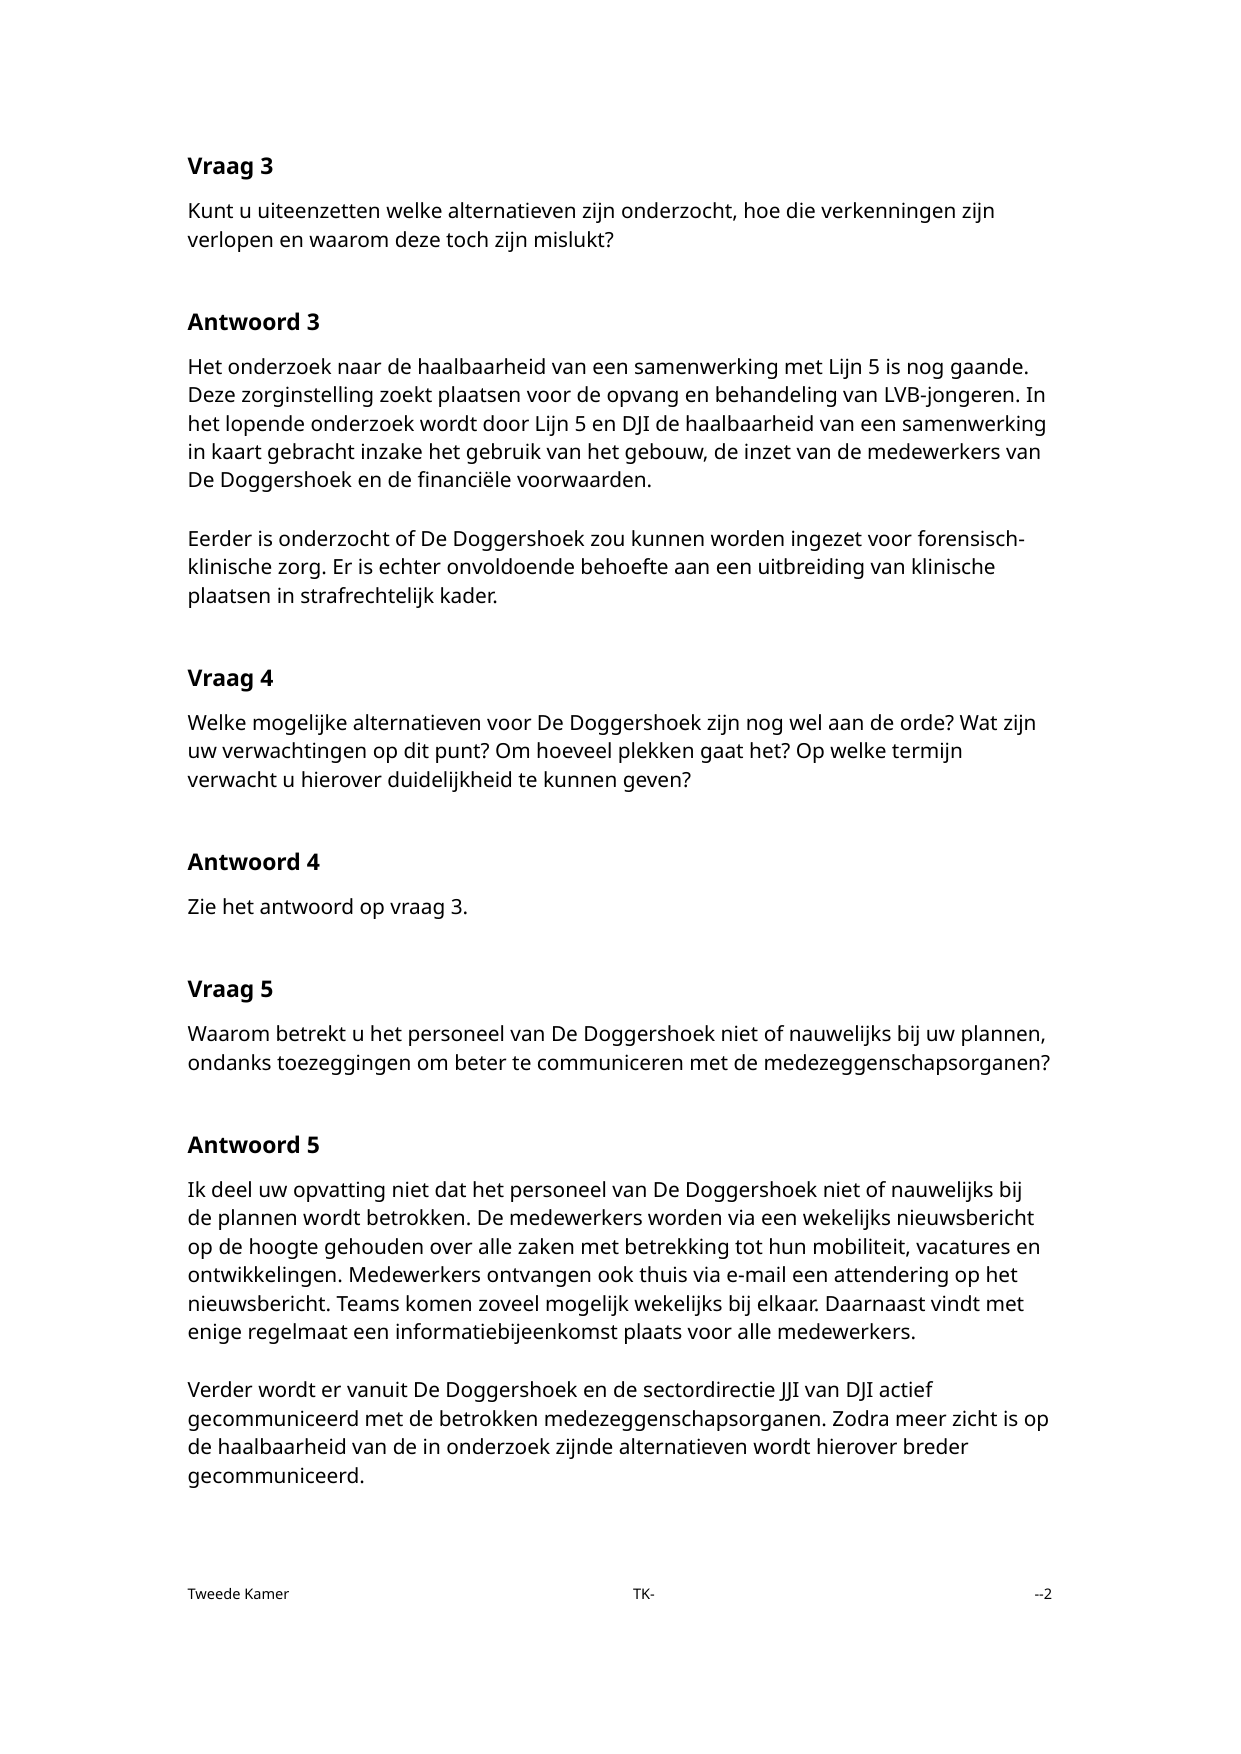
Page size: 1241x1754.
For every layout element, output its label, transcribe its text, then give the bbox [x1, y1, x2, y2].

text Kunt u uiteenzetten welke alternatieven zijn onderzocht, hoe die verkenningen zijn verlopen en waarom deze toch zijn mislukt? [187, 196, 1053, 253]
subtitle Antwoord 4 [187, 846, 1053, 877]
text Ik deel uw opvatting niet dat het personeel van De Doggershoek niet of nauwelijks bij de plannen wordt betrokken. De medewerkers worden via een wekelijks nieuwsbericht op de hoogte gehouden over alle zaken met betrekking tot hun mobiliteit, vacatures en ontwikkelingen. Medewerkers ontvangen ook thuis via e-mail een attendering op het nieuwsbericht. Teams komen zoveel mogelijk wekelijks bij elkaar. Daarnaast vindt met enige regelmaat een informatiebijeenkomst plaats voor alle medewerkers. [187, 1175, 1053, 1346]
text Het onderzoek naar de haalbaarheid van een samenwerking met Lijn 5 is nog gaande. Deze zorginstelling zoekt plaatsen voor de opvang en behandeling van LVB-jongeren. In het lopende onderzoek wordt door Lijn 5 en DJI de haalbaarheid van een samenwerking in kaart gebracht inzake het gebruik van het gebouw, de inzet van de medewerkers van De Doggershoek en de financiële voorwaarden. [187, 352, 1053, 494]
text Verder wordt er vanuit De Doggershoek en de sectordirectie JJI van DJI actief gecommuniceerd met de betrokken medezeggenschapsorganen. Zodra meer zicht is op de haalbaarheid van de in onderzoek zijnde alternatieven wordt hierover breder gecommuniceerd. [187, 1376, 1053, 1489]
text Welke mogelijke alternatieven voor De Doggershoek zijn nog wel aan de orde? Wat zijn uw verwachtingen op dit punt? Om hoeveel plekken gaat het? Op welke termijn verwacht u hierover duidelijkheid te kunnen geven? [187, 708, 1053, 793]
text Zie het antwoord op vraag 3. [187, 892, 1053, 921]
text Eerder is onderzocht of De Doggershoek zou kunnen worden ingezet voor forensisch-klinische zorg. Er is echter onvoldoende behoefte aan een uitbreiding van klinische plaatsen in strafrechtelijk kader. [187, 524, 1053, 609]
subtitle Antwoord 3 [187, 306, 1053, 337]
subtitle Antwoord 5 [187, 1129, 1053, 1160]
subtitle Vraag 4 [187, 662, 1053, 693]
text Waarom betrekt u het personeel van De Doggershoek niet of nauwelijks bij uw plannen, ondanks toezeggingen om beter te communiceren met de medezeggenschapsorganen? [187, 1019, 1053, 1076]
subtitle Vraag 5 [187, 973, 1053, 1004]
subtitle Vraag 3 [187, 150, 1053, 181]
